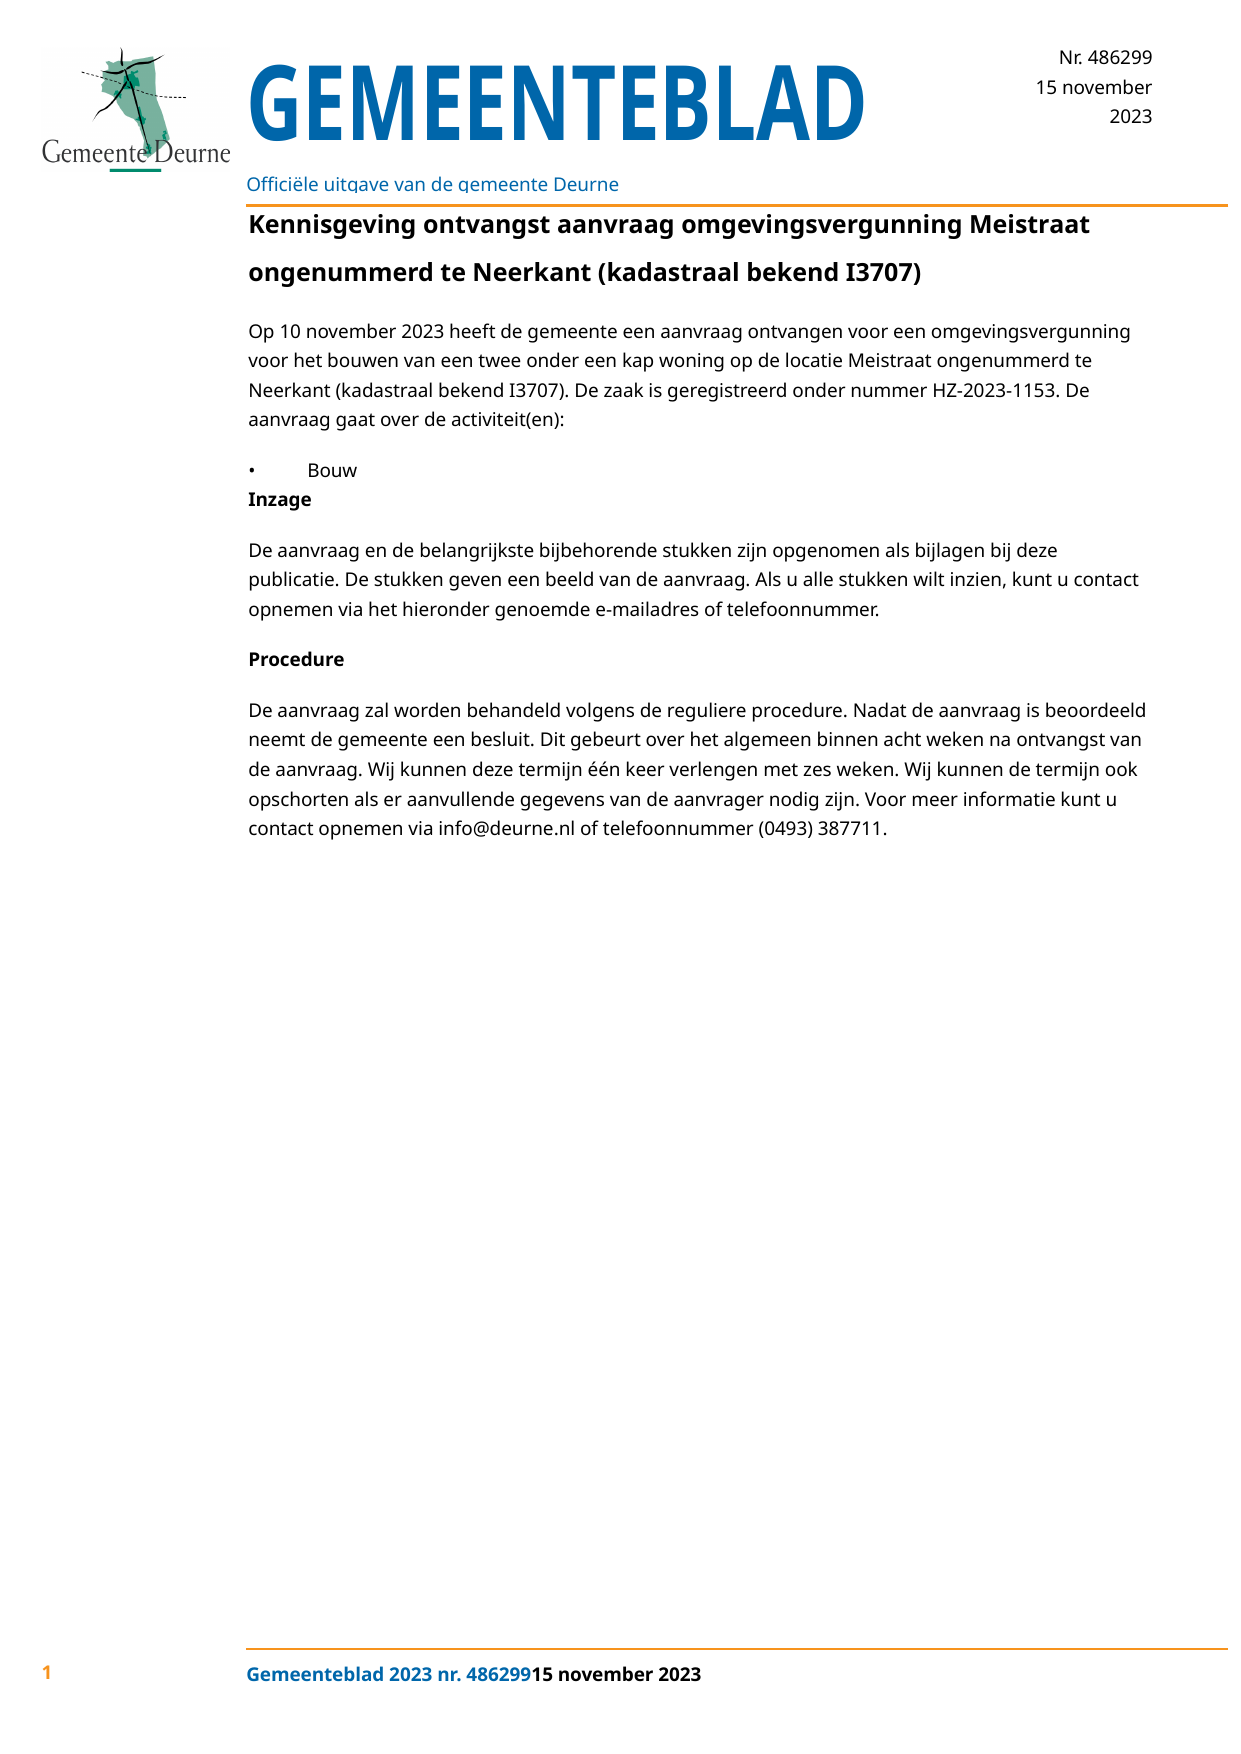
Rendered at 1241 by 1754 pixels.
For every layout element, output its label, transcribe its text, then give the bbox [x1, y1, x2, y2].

text Inzage [248, 487, 1152, 512]
text Kennisgeving ontvangst aanvraag omgevingsvergunning Meistraat ongenummerd te Neerkant (kadastraal bekend I3707) [248, 207, 1152, 288]
text Op 10 november 2023 heeft de gemeente een aanvraag ontvangen voor een omgevingsvergunning voor het bouwen van een twee onder een kap woning op de locatie Meistraat ongenummerd te Neerkant (kadastraal bekend I3707). De zaak is geregistreerd onder nummer HZ-2023-1153. De aanvraag gaat over de activiteit(en): [248, 318, 1152, 432]
text De aanvraag zal worden behandeld volgens de reguliere procedure. Nadat de aanvraag is beoordeeld neemt de gemeente een besluit. Dit gebeurt over het algemeen binnen acht weken na ontvangst van de aanvraag. Wij kunnen deze termijn één keer verlengen met zes weken. Wij kunnen de termijn ook opschorten als er aanvullende gegevens van de aanvrager nodig zijn. Voor meer informatie kunt u contact opnemen via info@deurne.nl of telefoonnummer (0493) 387711. [248, 697, 1152, 841]
text De aanvraag en de belangrijkste bijbehorende stukken zijn opgenomen als bijlagen bij deze publicatie. De stukken geven een beeld van de aanvraag. Als u alle stukken wilt inzien, kunt u contact opnemen via het hieronder genoemde e-mailadres of telefoonnummer. [248, 537, 1152, 622]
picture [41, 47, 231, 172]
list Bouw [248, 457, 1152, 483]
text Procedure [248, 647, 1152, 672]
